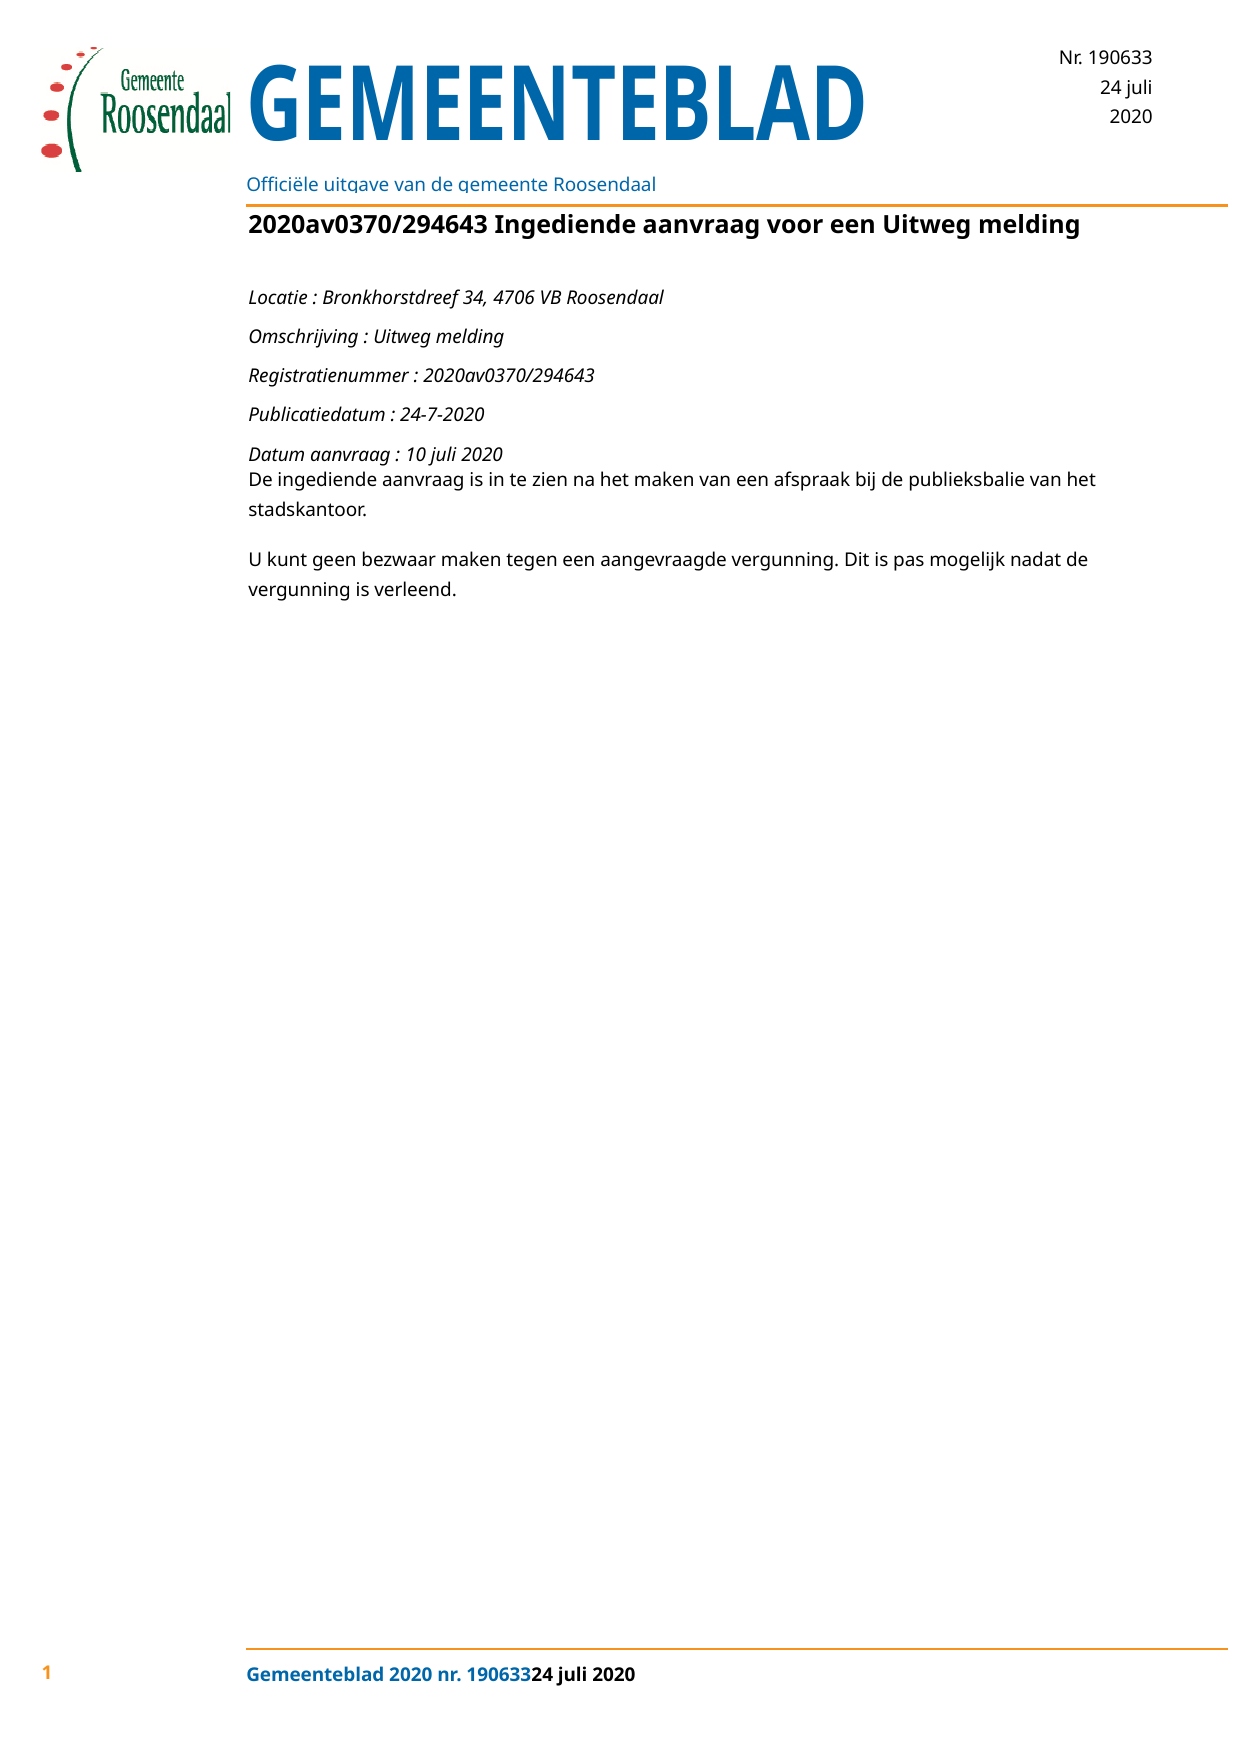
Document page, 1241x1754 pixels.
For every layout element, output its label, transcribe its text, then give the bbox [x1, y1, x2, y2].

text U kunt geen bezwaar maken tegen een aangevraagde vergunning. Dit is pas mogelijk nadat de vergunning is verleend. [248, 547, 1152, 602]
text Publicatiedatum : 24-7-2020 [248, 402, 1152, 427]
text Datum aanvraag : 10 juli 2020 [248, 441, 1152, 467]
text De ingediende aanvraag is in te zien na het maken van een afspraak bij de publieksbalie van het stadskantoor. [248, 467, 1152, 522]
text 2020av0370/294643 Ingediende aanvraag voor een Uitweg melding [248, 207, 1152, 241]
text Omschrijving : Uitweg melding [248, 323, 1152, 349]
picture [41, 47, 231, 172]
text Registratienummer : 2020av0370/294643 [248, 362, 1152, 388]
text Locatie : Bronkhorstdreef 34, 4706 VB Roosendaal [248, 284, 1152, 309]
